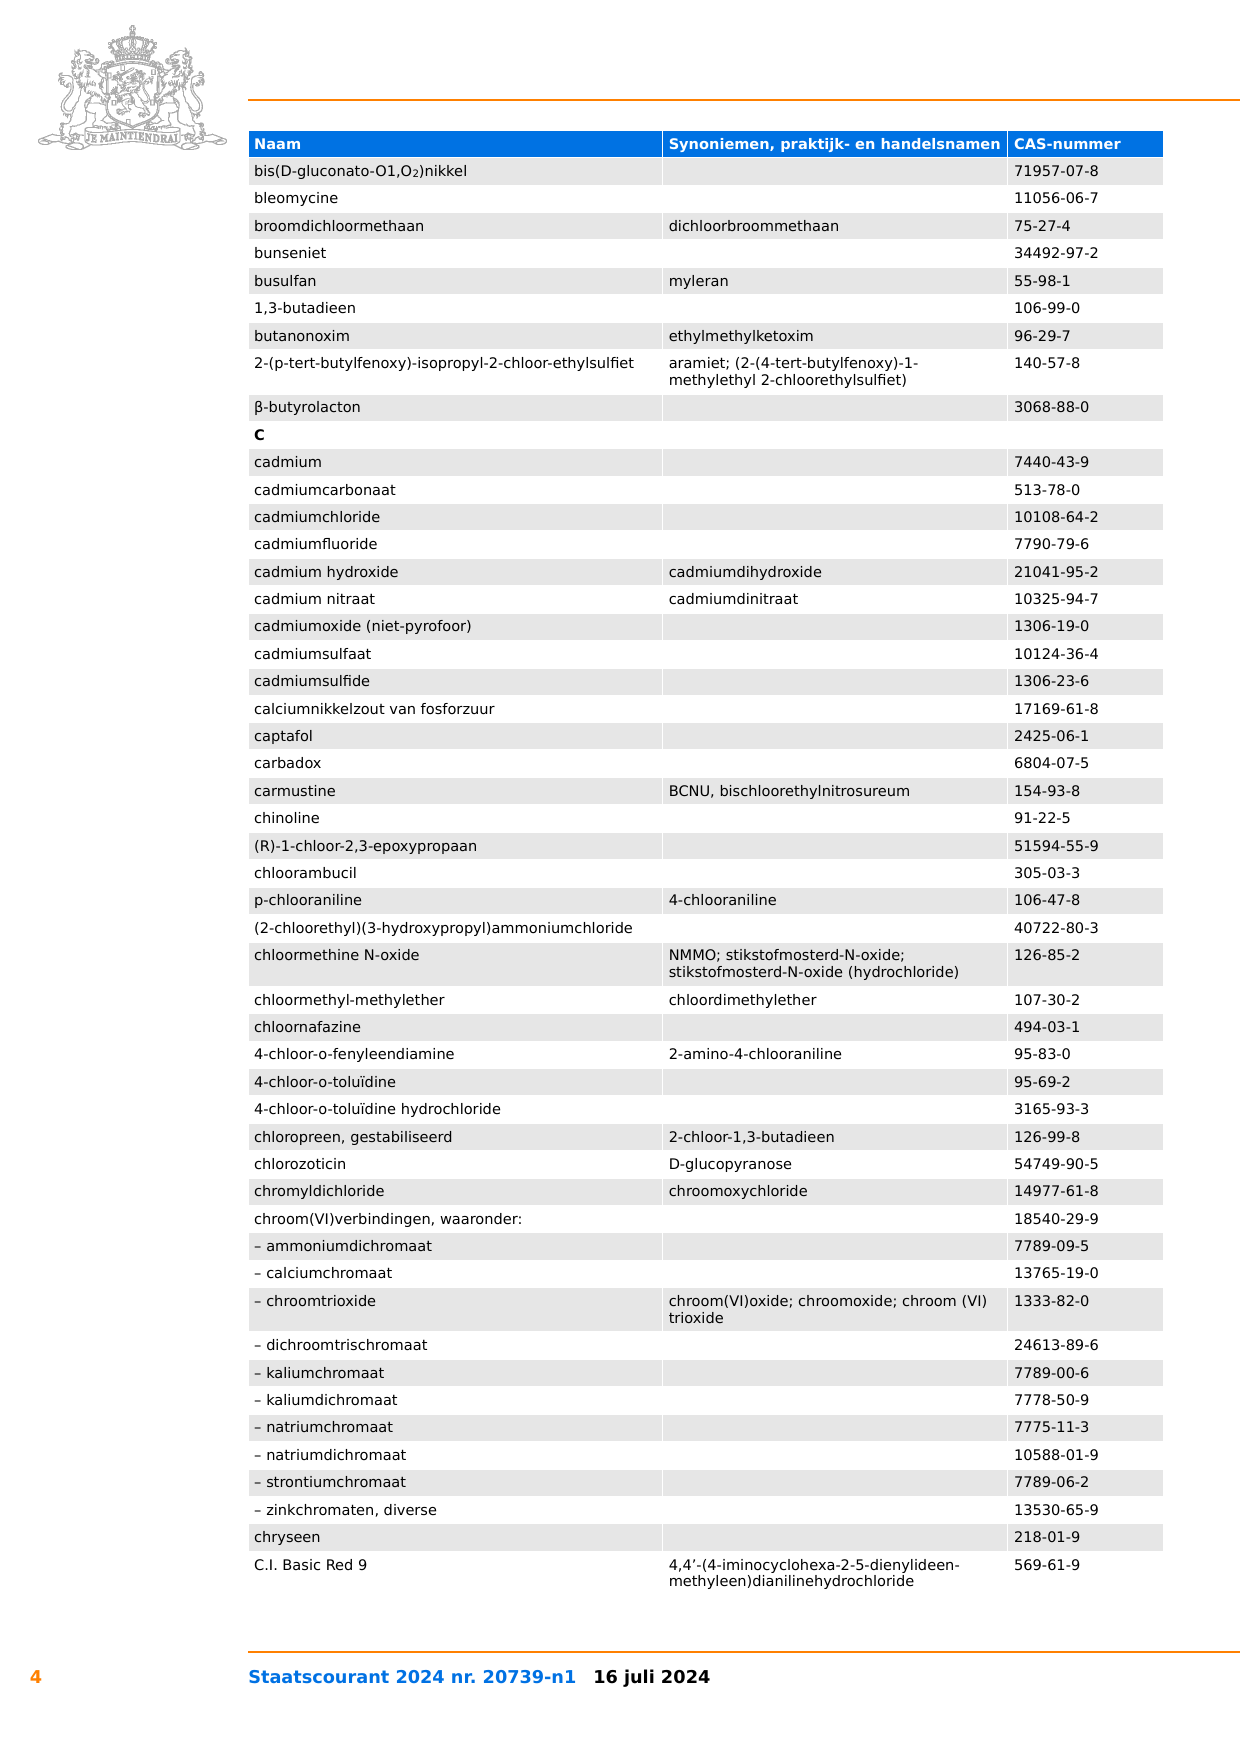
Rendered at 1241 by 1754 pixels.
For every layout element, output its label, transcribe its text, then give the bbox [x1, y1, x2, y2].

table_cell [663, 1470, 1007, 1496]
table_cell – ammoniumdichromaat [249, 1233, 662, 1260]
table_cell [663, 1261, 1007, 1287]
table_cell cadmiumdinitraat [663, 586, 1007, 613]
table_cell cadmiumdihydroxide [663, 559, 1007, 585]
table_cell cadmiumfluoride [249, 531, 662, 558]
table_cell cadmium nitraat [249, 586, 662, 613]
table_cell busulfan [249, 268, 662, 294]
table_cell D-glucopyranose [663, 1151, 1007, 1177]
table_cell 107-30-2 [1008, 987, 1163, 1013]
table_cell chromyldichloride [249, 1179, 662, 1205]
table_cell cadmium [249, 449, 662, 476]
table_cell 106-47-8 [1008, 888, 1163, 914]
table_cell 17169-61-8 [1008, 696, 1163, 722]
table_cell 4-chlooraniline [663, 888, 1007, 914]
table_cell 96-29-7 [1008, 323, 1163, 349]
table_cell 13765-19-0 [1008, 1261, 1163, 1287]
table_cell [663, 751, 1007, 777]
table_header CAS-nummer [1008, 131, 1163, 157]
table_cell aramiet; (2-(4-tert-butylfenoxy)-1-methylethyl 2-chloorethylsulfiet) [663, 350, 1007, 393]
table_cell 34492-97-2 [1008, 241, 1163, 267]
table_cell 6804-07-5 [1008, 751, 1163, 777]
table_cell [663, 504, 1007, 530]
table_cell carmustine [249, 778, 662, 804]
table_cell 513-78-0 [1008, 477, 1163, 503]
table_cell BCNU, bischloorethylnitrosureum [663, 778, 1007, 804]
table_cell 10588-01-9 [1008, 1442, 1163, 1468]
table_cell – calciumchromaat [249, 1261, 662, 1287]
table_cell chloormethyl-methylether [249, 987, 662, 1013]
table_cell 21041-95-2 [1008, 559, 1163, 585]
table_cell chloropreen, gestabiliseerd [249, 1124, 662, 1150]
table_cell [663, 860, 1007, 887]
table_cell 2-(p-tert-butylfenoxy)-isopropyl-2-chloor-ethylsulfiet [249, 350, 662, 393]
table_cell [663, 1524, 1007, 1551]
table_cell 218-01-9 [1008, 1524, 1163, 1551]
table_cell [663, 1387, 1007, 1414]
table_cell [663, 1069, 1007, 1095]
table_cell 10325-94-7 [1008, 586, 1163, 613]
table_cell 106-99-0 [1008, 295, 1163, 322]
table_cell captafol [249, 723, 662, 749]
table_cell 7789-00-6 [1008, 1360, 1163, 1386]
table_cell 1306-23-6 [1008, 669, 1163, 695]
table_cell 4,4’-(4-iminocyclohexa-2-5-dienylideen­methyleen)dianilinehydrochloride [663, 1552, 1007, 1595]
table_cell [663, 395, 1007, 421]
table_cell – natriumchromaat [249, 1415, 662, 1441]
table_cell bunseniet [249, 241, 662, 267]
table_cell 7440-43-9 [1008, 449, 1163, 476]
table_cell chloorambucil [249, 860, 662, 887]
table_cell 7778-50-9 [1008, 1387, 1163, 1414]
table_cell [663, 422, 1007, 448]
table_cell 55-98-1 [1008, 268, 1163, 294]
table_cell [663, 833, 1007, 859]
table_cell [663, 477, 1007, 503]
table_cell 154-93-8 [1008, 778, 1163, 804]
table_cell 7775-11-3 [1008, 1415, 1163, 1441]
table_cell [663, 1096, 1007, 1123]
table_cell [663, 723, 1007, 749]
table_cell chroom(VI)verbindingen, waaronder: [249, 1206, 662, 1232]
table_cell cadmiumsulfaat [249, 641, 662, 667]
table_cell 4-chloor-o-toluïdine [249, 1069, 662, 1095]
table_cell 569-61-9 [1008, 1552, 1163, 1595]
table_cell [663, 641, 1007, 667]
table_cell – kaliumchromaat [249, 1360, 662, 1386]
table_cell 7789-09-5 [1008, 1233, 1163, 1260]
table_cell 75-27-4 [1008, 213, 1163, 239]
table_cell p-chlooraniline [249, 888, 662, 914]
table_cell chloormethine N-oxide [249, 943, 662, 986]
table_cell 2-amino-4-chlooraniline [663, 1042, 1007, 1068]
table_cell 40722-80-3 [1008, 915, 1163, 941]
table_cell chloordimethylether [663, 987, 1007, 1013]
table_cell 71957-07-8 [1008, 158, 1163, 185]
table_cell cadmiumchloride [249, 504, 662, 530]
table_cell 3165-93-3 [1008, 1096, 1163, 1123]
table_cell 1,3-butadieen [249, 295, 662, 322]
table_cell [663, 531, 1007, 558]
table_cell 10124-36-4 [1008, 641, 1163, 667]
table_cell 1306-19-0 [1008, 614, 1163, 640]
table_cell 4-chloor-o-fenyleendiamine [249, 1042, 662, 1068]
table_cell 10108-64-2 [1008, 504, 1163, 530]
table_cell 95-69-2 [1008, 1069, 1163, 1095]
table_cell – kaliumdichromaat [249, 1387, 662, 1414]
table_cell – zinkchromaten, diverse [249, 1497, 662, 1523]
table_cell 24613-89-6 [1008, 1333, 1163, 1359]
table_cell chroomoxychloride [663, 1179, 1007, 1205]
table_cell chryseen [249, 1524, 662, 1551]
table_cell bis(D-gluconato-O1,O2)nikkel [249, 158, 662, 185]
table_cell 13530-65-9 [1008, 1497, 1163, 1523]
table_cell 7789-06-2 [1008, 1470, 1163, 1496]
table_cell [663, 1360, 1007, 1386]
table_cell [663, 241, 1007, 267]
table_cell [663, 295, 1007, 322]
table_cell 14977-61-8 [1008, 1179, 1163, 1205]
table_cell dichloorbroommethaan [663, 213, 1007, 239]
table_header Synoniemen, praktijk- en handelsnamen [663, 131, 1007, 157]
table_cell 4-chloor-o-toluïdine hydrochloride [249, 1096, 662, 1123]
table_cell [663, 1206, 1007, 1232]
table_cell 140-57-8 [1008, 350, 1163, 393]
table_cell 2-chloor-1,3-butadieen [663, 1124, 1007, 1150]
table_cell 11056-06-7 [1008, 186, 1163, 212]
table_cell NMMO; stikstofmosterd-N-oxide; stikstofmosterd-N-oxide (hydrochloride) [663, 943, 1007, 986]
table_cell 18540-29-9 [1008, 1206, 1163, 1232]
table_cell cadmium hydroxide [249, 559, 662, 585]
table_cell [1008, 422, 1163, 448]
table_cell 2425-06-1 [1008, 723, 1163, 749]
table_cell [663, 1442, 1007, 1468]
table_cell chroom(VI)oxide; chroomoxide; chroom (VI) trioxide [663, 1288, 1007, 1331]
table_cell – dichroomtrischromaat [249, 1333, 662, 1359]
table_cell carbadox [249, 751, 662, 777]
table_cell butanonoxim [249, 323, 662, 349]
table_cell [663, 1333, 1007, 1359]
table_cell [663, 805, 1007, 832]
table_cell [663, 669, 1007, 695]
table_cell 1333-82-0 [1008, 1288, 1163, 1331]
table_cell [663, 186, 1007, 212]
table_cell cadmiumsulfide [249, 669, 662, 695]
table_cell (2-chloorethyl)(3-hydroxypropyl)ammoniumchloride [249, 915, 662, 941]
table_cell chlorozoticin [249, 1151, 662, 1177]
table_cell 3068-88-0 [1008, 395, 1163, 421]
table_cell cadmiumcarbonaat [249, 477, 662, 503]
table_header Naam [249, 131, 662, 157]
table_cell cadmiumoxide (niet-pyrofoor) [249, 614, 662, 640]
table_cell 95-83-0 [1008, 1042, 1163, 1068]
table_cell C [249, 422, 662, 448]
table_cell – strontiumchromaat [249, 1470, 662, 1496]
table_cell [663, 158, 1007, 185]
table_cell myleran [663, 268, 1007, 294]
table_cell 305-03-3 [1008, 860, 1163, 887]
table_cell ethylmethylketoxim [663, 323, 1007, 349]
table_cell 91-22-5 [1008, 805, 1163, 832]
table_cell broomdichloormethaan [249, 213, 662, 239]
table_cell β-butyrolacton [249, 395, 662, 421]
table_cell [663, 614, 1007, 640]
table_cell chloornafazine [249, 1014, 662, 1041]
table_cell 54749-90-5 [1008, 1151, 1163, 1177]
table_cell 494-03-1 [1008, 1014, 1163, 1041]
table_cell – chroomtrioxide [249, 1288, 662, 1331]
table_cell [663, 1014, 1007, 1041]
table_cell [663, 915, 1007, 941]
table_cell bleomycine [249, 186, 662, 212]
table_cell calciumnikkelzout van fosforzuur [249, 696, 662, 722]
table_cell 126-99-8 [1008, 1124, 1163, 1150]
table_cell – natriumdichromaat [249, 1442, 662, 1468]
table_cell (R)-1-chloor-2,3-epoxypropaan [249, 833, 662, 859]
table_cell [663, 1233, 1007, 1260]
table_cell 51594-55-9 [1008, 833, 1163, 859]
table_cell 126-85-2 [1008, 943, 1163, 986]
table_cell C.I. Basic Red 9 [249, 1552, 662, 1595]
table_cell [663, 1415, 1007, 1441]
table_cell [663, 696, 1007, 722]
table_cell [663, 1497, 1007, 1523]
table_cell chinoline [249, 805, 662, 832]
table_cell 7790-79-6 [1008, 531, 1163, 558]
picture [38, 25, 227, 150]
table_cell [663, 449, 1007, 476]
